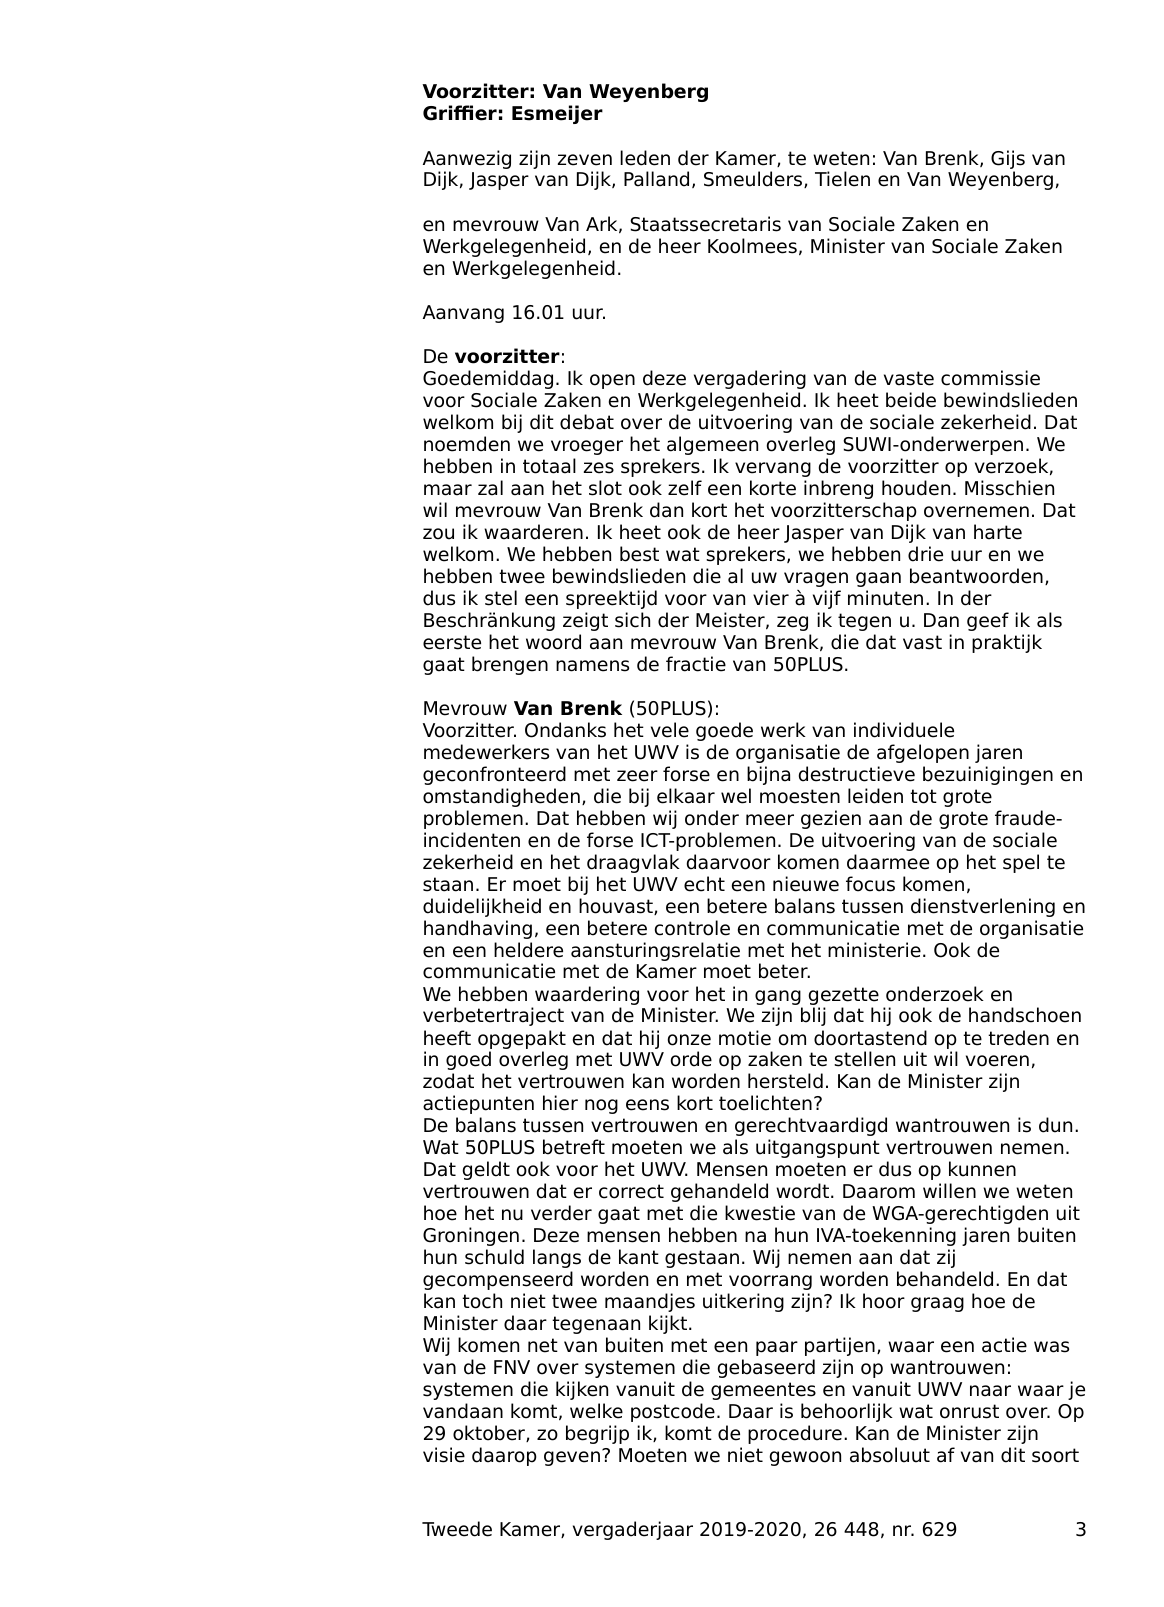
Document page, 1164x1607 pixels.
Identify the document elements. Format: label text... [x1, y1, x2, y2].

text Mevrouw Van Brenk (50PLUS): [422, 698, 1087, 720]
text We hebben waardering voor het in gang gezette onderzoek en verbetertraject van de Minister. We zijn blij dat hij ook de handschoen heeft opgepakt en dat hij onze motie om doortastend op te treden en in goed overleg met UWV orde op zaken te stellen uit wil voeren, zodat het vertrouwen kan worden hersteld. Kan de Minister zijn actiepunten hier nog eens kort toelichten? [422, 983, 1087, 1115]
text Goedemiddag. Ik open deze vergadering van de vaste commissie voor Sociale Zaken en Werkgelegenheid. Ik heet beide bewindslieden welkom bij dit debat over de uitvoering van de sociale zekerheid. Dat noemden we vroeger het algemeen overleg SUWI-onderwerpen. We hebben in totaal zes sprekers. Ik vervang de voorzitter op verzoek, maar zal aan het slot ook zelf een korte inbreng houden. Misschien wil mevrouw Van Brenk dan kort het voorzitterschap overnemen. Dat zou ik waarderen. Ik heet ook de heer Jasper van Dijk van harte welkom. We hebben best wat sprekers, we hebben drie uur en we hebben twee bewindslieden die al uw vragen gaan beantwoorden, dus ik stel een spreektijd voor van vier à vijf minuten. In der Beschränkung zeigt sich der Meister, zeg ik tegen u. Dan geef ik als eerste het woord aan mevrouw Van Brenk, die dat vast in praktijk gaat brengen namens de fractie van 50PLUS. [422, 368, 1087, 676]
text Voorzitter: Van Weyenberg [422, 81, 1087, 103]
text Aanvang 16.01 uur. [422, 302, 1087, 324]
text en mevrouw Van Ark, Staatssecretaris van Sociale Zaken en Werkgelegenheid, en de heer Koolmees, Minister van Sociale Zaken en Werkgelegenheid. [422, 213, 1087, 279]
text Griffier: Esmeijer [422, 103, 1087, 125]
text De balans tussen vertrouwen en gerechtvaardigd wantrouwen is dun. Wat 50PLUS betreft moeten we als uitgangspunt vertrouwen nemen. Dat geldt ook voor het UWV. Mensen moeten er dus op kunnen vertrouwen dat er correct gehandeld wordt. Daarom willen we weten hoe het nu verder gaat met die kwestie van de WGA-gerechtigden uit Groningen. Deze mensen hebben na hun IVA-toekenning jaren buiten hun schuld langs de kant gestaan. Wij nemen aan dat zij gecompenseerd worden en met voorrang worden behandeld. En dat kan toch niet twee maandjes uitkering zijn? Ik hoor graag hoe de Minister daar tegenaan kijkt. [422, 1115, 1087, 1335]
text Voorzitter. Ondanks het vele goede werk van individuele medewerkers van het UWV is de organisatie de afgelopen jaren geconfronteerd met zeer forse en bijna destructieve bezuinigingen en omstandigheden, die bij elkaar wel moesten leiden tot grote problemen. Dat hebben wij onder meer gezien aan de grote fraude-incidenten en de forse ICT-problemen. De uitvoering van de sociale zekerheid en het draagvlak daarvoor komen daarmee op het spel te staan. Er moet bij het UWV echt een nieuwe focus komen, duidelijkheid en houvast, een betere balans tussen dienstverlening en handhaving, een betere controle en communicatie met de organisatie en een heldere aansturingsrelatie met het ministerie. Ook de communicatie met de Kamer moet beter. [422, 720, 1087, 983]
text Aanwezig zijn zeven leden der Kamer, te weten: Van Brenk, Gijs van Dijk, Jasper van Dijk, Palland, Smeulders, Tielen en Van Weyenberg, [422, 147, 1087, 191]
text Wij komen net van buiten met een paar partijen, waar een actie was van de FNV over systemen die gebaseerd zijn op wantrouwen: systemen die kijken vanuit de gemeentes en vanuit UWV naar waar je vandaan komt, welke postcode. Daar is behoorlijk wat onrust over. Op 29 oktober, zo begrijp ik, komt de procedure. Kan de Minister zijn visie daarop geven? Moeten we niet gewoon absoluut af van dit soort [422, 1335, 1087, 1467]
text De voorzitter: [422, 346, 1087, 368]
